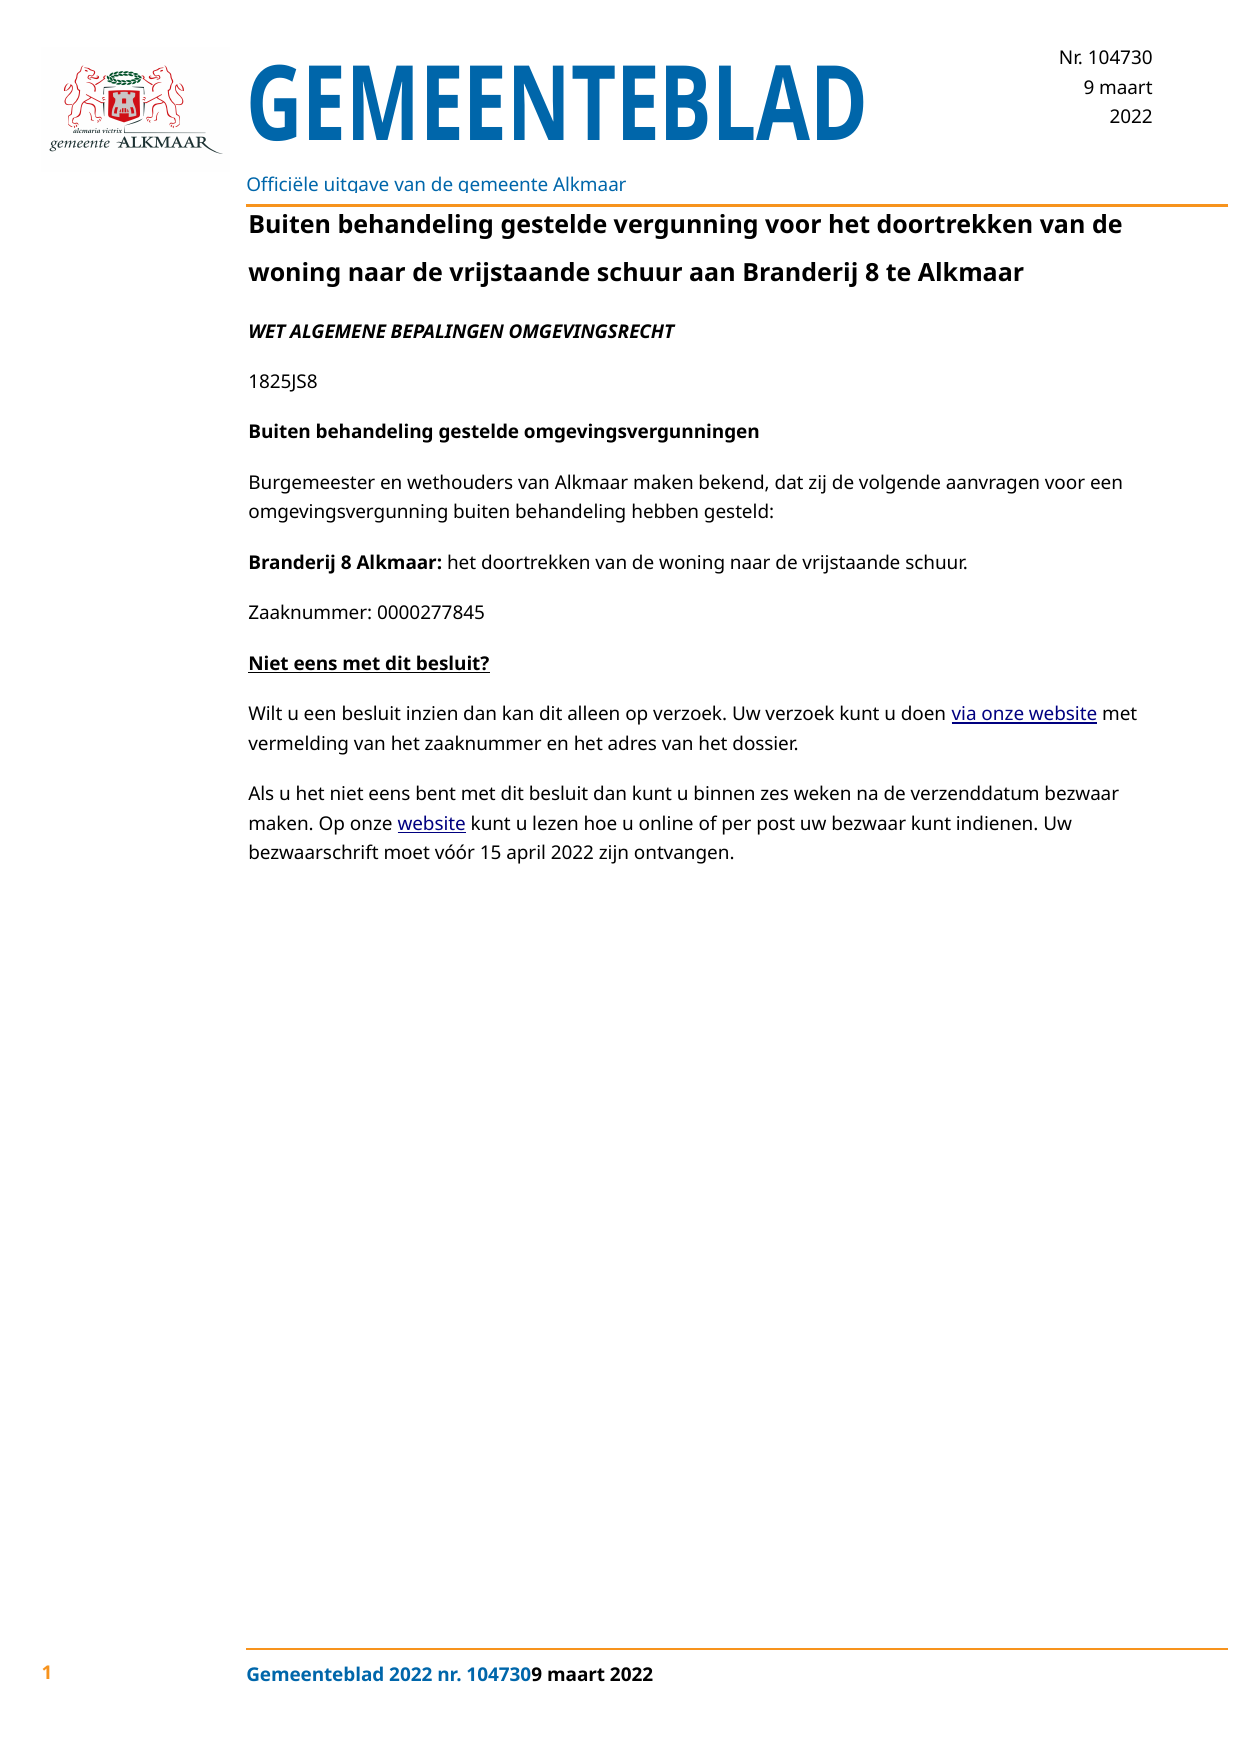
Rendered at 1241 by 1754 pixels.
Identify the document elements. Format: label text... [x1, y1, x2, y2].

text Buiten behandeling gestelde vergunning voor het doortrekken van de woning naar de vrijstaande schuur aan Branderij 8 te Alkmaar [248, 207, 1152, 288]
text Buiten behandeling gestelde omgevingsvergunningen [248, 419, 1152, 444]
picture [41, 47, 231, 172]
text Wilt u een besluit inzien dan kan dit alleen op verzoek. Uw verzoek kunt u doen via onze website met vermelding van het zaaknummer en het adres van het dossier. [248, 700, 1152, 756]
text 1825JS8 [248, 368, 1152, 394]
text Zaaknummer: 0000277845 [248, 599, 1152, 625]
text Niet eens met dit besluit? [248, 650, 1152, 676]
text WET ALGEMENE BEPALINGEN OMGEVINGSRECHT [248, 318, 1152, 344]
text Als u het niet eens bent met dit besluit dan kunt u binnen zes weken na de verzenddatum bezwaar maken. Op onze website kunt u lezen hoe u online of per post uw bezwaar kunt indienen. Uw bezwaarschrift moet vóór 15 april 2022 zijn ontvangen. [248, 780, 1152, 865]
text Branderij 8 Alkmaar: het doortrekken van de woning naar de vrijstaande schuur. [248, 549, 1152, 575]
text Burgemeester en wethouders van Alkmaar maken bekend, dat zij de volgende aanvragen voor een omgevingsvergunning buiten behandeling hebben gesteld: [248, 469, 1152, 524]
